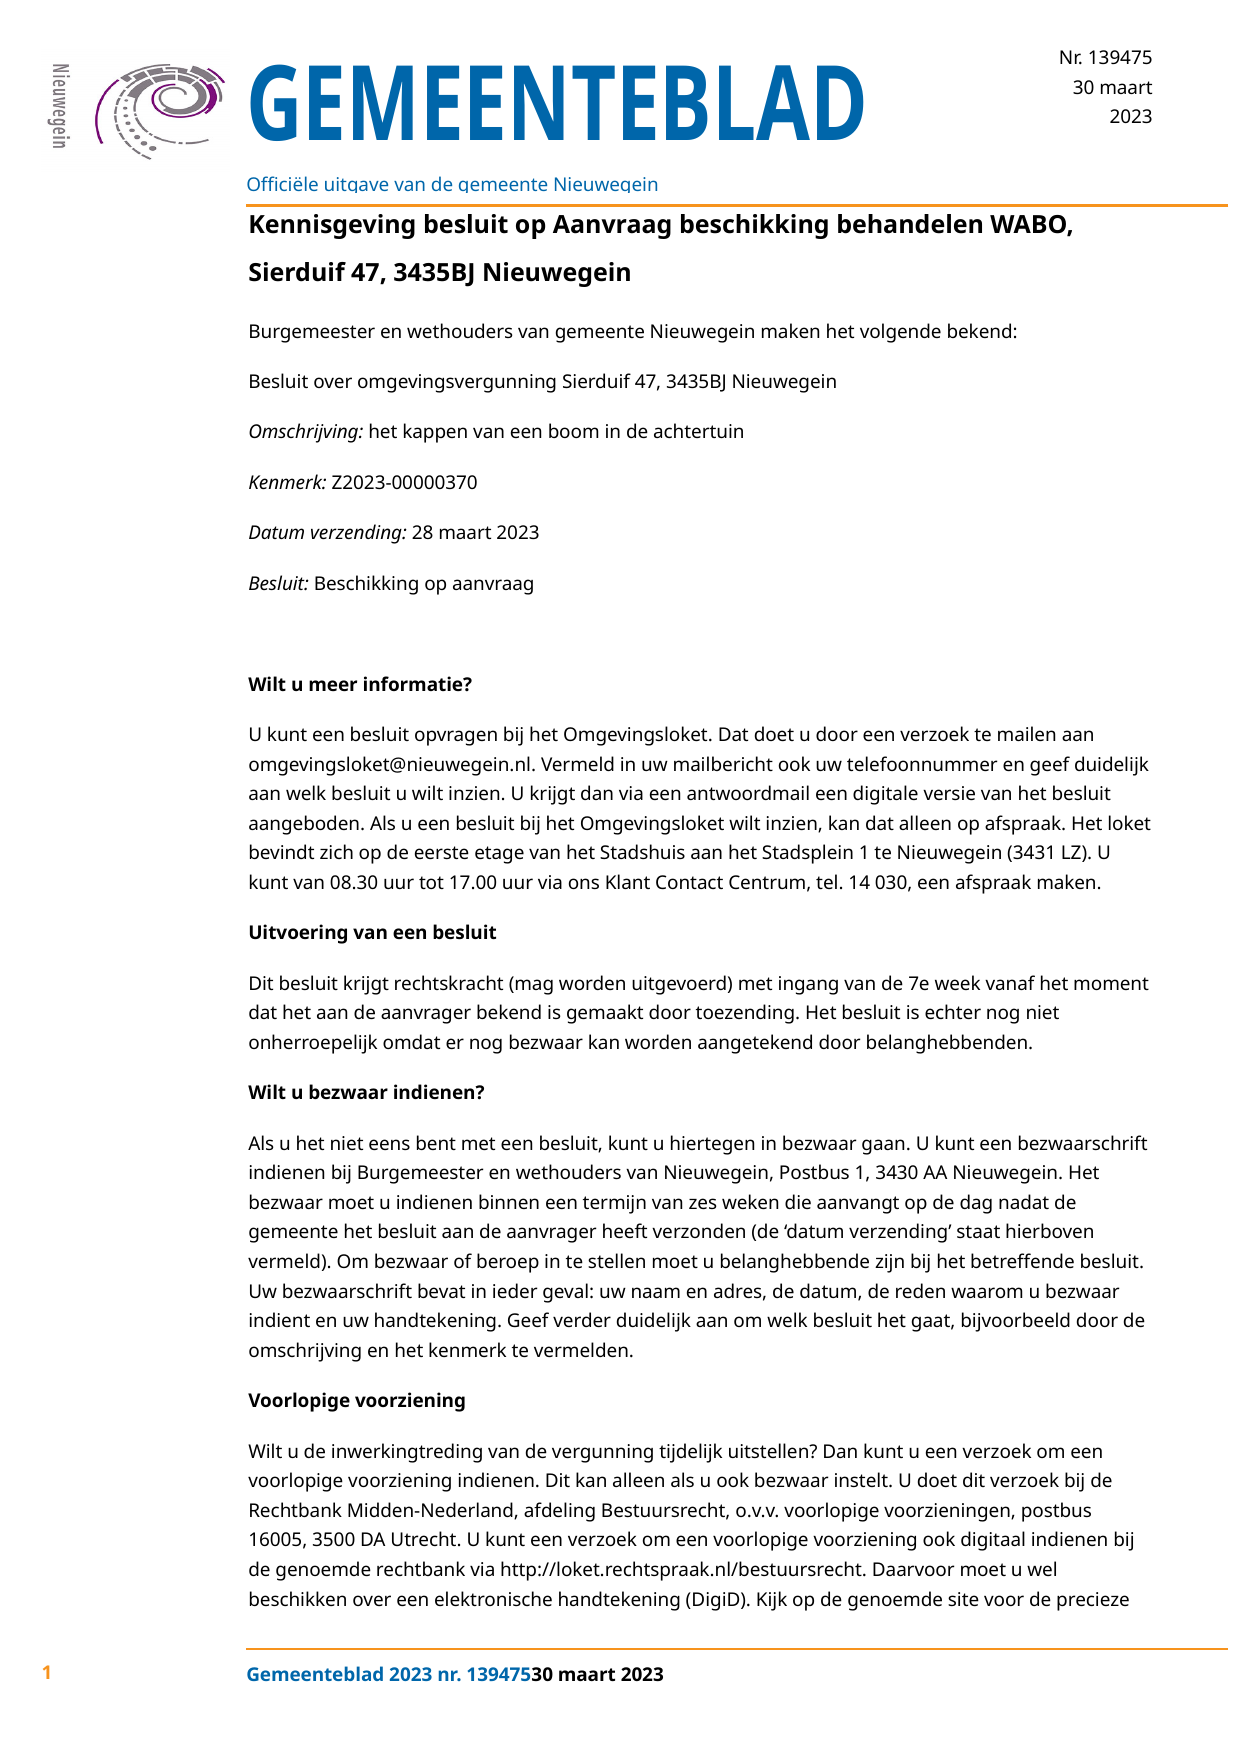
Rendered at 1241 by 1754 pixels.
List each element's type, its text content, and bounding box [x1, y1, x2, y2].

text Besluit over omgevingsvergunning Sierduif 47, 3435BJ Nieuwegein [248, 368, 1152, 394]
text Dit besluit krijgt rechtskracht (mag worden uitgevoerd) met ingang van de 7e week vanaf het moment dat het aan de aanvrager bekend is gemaakt door toezending. Het besluit is echter nog niet onherroepelijk omdat er nog bezwaar kan worden aangetekend door belanghebbenden. [248, 970, 1152, 1055]
text Datum verzending: 28 maart 2023 [248, 519, 1152, 545]
text Voorlopige voorziening [248, 1387, 1152, 1413]
text Als u het niet eens bent met een besluit, kunt u hiertegen in bezwaar gaan. U kunt een bezwaarschrift indienen bij Burgemeester en wethouders van Nieuwegein, Postbus 1, 3430 AA Nieuwegein. Het bezwaar moet u indienen binnen een termijn van zes weken die aanvangt op de dag nadat de gemeente het besluit aan de aanvrager heeft verzonden (de ‘datum verzending’ staat hierboven vermeld). Om bezwaar of beroep in te stellen moet u belanghebbende zijn bij het betreffende besluit. Uw bezwaarschrift bevat in ieder geval: uw naam en adres, de datum, de reden waarom u bezwaar indient en uw handtekening. Geef verder duidelijk aan om welk besluit het gaat, bijvoorbeeld door de omschrijving en het kenmerk te vermelden. [248, 1130, 1152, 1363]
text Wilt u meer informatie? [248, 671, 1152, 697]
text U kunt een besluit opvragen bij het Omgevingsloket. Dat doet u door een verzoek te mailen aan omgevingsloket@nieuwegein.nl. Vermeld in uw mailbericht ook uw telefoonnummer en geef duidelijk aan welk besluit u wilt inzien. U krijgt dan via een antwoordmail een digitale versie van het besluit aangeboden. Als u een besluit bij het Omgevingsloket wilt inzien, kan dat alleen op afspraak. Het loket bevindt zich op de eerste etage van het Stadshuis aan het Stadsplein 1 te Nieuwegein (3431 LZ). U kunt van 08.30 uur tot 17.00 uur via ons Klant Contact Centrum, tel. 14 030, een afspraak maken. [248, 721, 1152, 895]
text Wilt u de inwerkingtreding van de vergunning tijdelijk uitstellen? Dan kunt u een verzoek om een voorlopige voorziening indienen. Dit kan alleen als u ook bezwaar instelt. U doet dit verzoek bij de Rechtbank Midden-Nederland, afdeling Bestuursrecht, o.v.v. voorlopige voorzieningen, postbus 16005, 3500 DA Utrecht. U kunt een verzoek om een voorlopige voorziening ook digitaal indienen bij de genoemde rechtbank via http://loket.rechtspraak.nl/bestuursrecht. Daarvoor moet u wel beschikken over een elektronische handtekening (DigiD). Kijk op de genoemde site voor de precieze [248, 1438, 1152, 1612]
text Kennisgeving besluit op Aanvraag beschikking behandelen WABO, Sierduif 47, 3435BJ Nieuwegein [248, 207, 1152, 288]
picture [41, 47, 231, 172]
text Kenmerk: Z2023-00000370 [248, 469, 1152, 495]
text Omschrijving: het kappen van een boom in de achtertuin [248, 419, 1152, 444]
text Uitvoering van een besluit [248, 919, 1152, 945]
text Besluit: Beschikking op aanvraag [248, 570, 1152, 596]
text Wilt u bezwaar indienen? [248, 1079, 1152, 1105]
text Burgemeester en wethouders van gemeente Nieuwegein maken het volgende bekend: [248, 318, 1152, 344]
